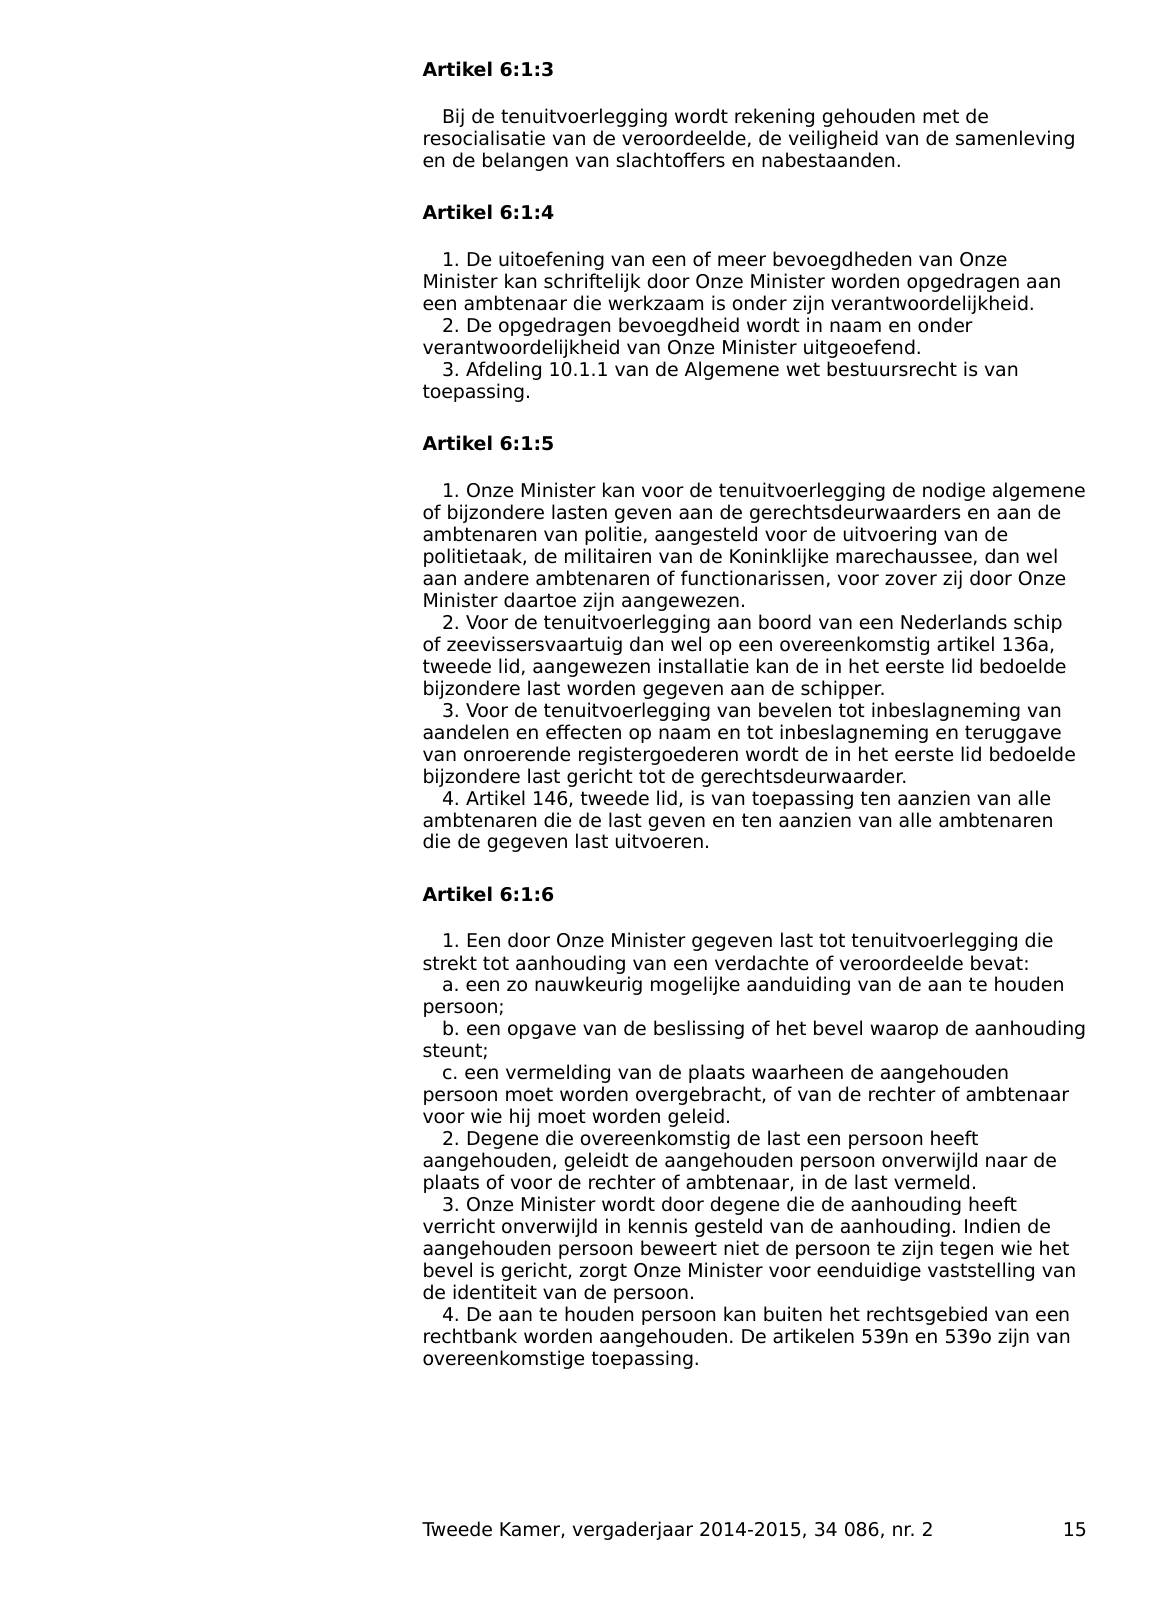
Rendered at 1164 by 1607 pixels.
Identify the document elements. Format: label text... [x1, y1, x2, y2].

text b. een opgave van de beslissing of het bevel waarop de aanhouding steunt; [422, 1018, 1087, 1062]
text 2. Voor de tenuitvoerlegging aan boord van een Nederlands schip of zeevissersvaartuig dan wel op een overeenkomstig artikel 136a, tweede lid, aangewezen installatie kan de in het eerste lid bedoelde bijzondere last worden gegeven aan de schipper. [422, 612, 1087, 699]
subtitle Artikel 6:1:3 [422, 59, 1087, 81]
text 2. De opgedragen bevoegdheid wordt in naam en onder verantwoordelijkheid van Onze Minister uitgeoefend. [422, 315, 1087, 359]
subtitle Artikel 6:1:6 [422, 883, 1087, 905]
subtitle Artikel 6:1:4 [422, 202, 1087, 224]
text Bij de tenuitvoerlegging wordt rekening gehouden met de resocialisatie van de veroordeelde, de veiligheid van de samenleving en de belangen van slachtoffers en nabestaanden. [422, 106, 1087, 172]
text 4. Artikel 146, tweede lid, is van toepassing ten aanzien van alle ambtenaren die de last geven en ten aanzien van alle ambtenaren die de gegeven last uitvoeren. [422, 787, 1087, 853]
text 4. De aan te houden persoon kan buiten het rechtsgebied van een rechtbank worden aangehouden. De artikelen 539n en 539o zijn van overeenkomstige toepassing. [422, 1304, 1087, 1370]
text 1. Een door Onze Minister gegeven last tot tenuitvoerlegging die strekt tot aanhouding van een verdachte of veroordeelde bevat: [422, 930, 1087, 974]
text 1. De uitoefening van een of meer bevoegdheden van Onze Minister kan schriftelijk door Onze Minister worden opgedragen aan een ambtenaar die werkzaam is onder zijn verantwoordelijkheid. [422, 249, 1087, 315]
text 3. Onze Minister wordt door degene die de aanhouding heeft verricht onverwijld in kennis gesteld van de aanhouding. Indien de aangehouden persoon beweert niet de persoon te zijn tegen wie het bevel is gericht, zorgt Onze Minister voor eenduidige vaststelling van de identiteit van de persoon. [422, 1194, 1087, 1304]
text c. een vermelding van de plaats waarheen de aangehouden persoon moet worden overgebracht, of van de rechter of ambtenaar voor wie hij moet worden geleid. [422, 1062, 1087, 1128]
text 1. Onze Minister kan voor de tenuitvoerlegging de nodige algemene of bijzondere lasten geven aan de gerechtsdeurwaarders en aan de ambtenaren van politie, aangesteld voor de uitvoering van de politietaak, de militairen van de Koninklijke marechaussee, dan wel aan andere ambtenaren of functionarissen, voor zover zij door Onze Minister daartoe zijn aangewezen. [422, 480, 1087, 612]
text 3. Voor de tenuitvoerlegging van bevelen tot inbeslagneming van aandelen en effecten op naam en tot inbeslagneming en teruggave van onroerende registergoederen wordt de in het eerste lid bedoelde bijzondere last gericht tot de gerechtsdeurwaarder. [422, 699, 1087, 787]
text a. een zo nauwkeurig mogelijke aanduiding van de aan te houden persoon; [422, 974, 1087, 1018]
text 3. Afdeling 10.1.1 van de Algemene wet bestuursrecht is van toepassing. [422, 359, 1087, 403]
subtitle Artikel 6:1:5 [422, 433, 1087, 455]
text 2. Degene die overeenkomstig de last een persoon heeft aangehouden, geleidt de aangehouden persoon onverwijld naar de plaats of voor de rechter of ambtenaar, in de last vermeld. [422, 1128, 1087, 1194]
